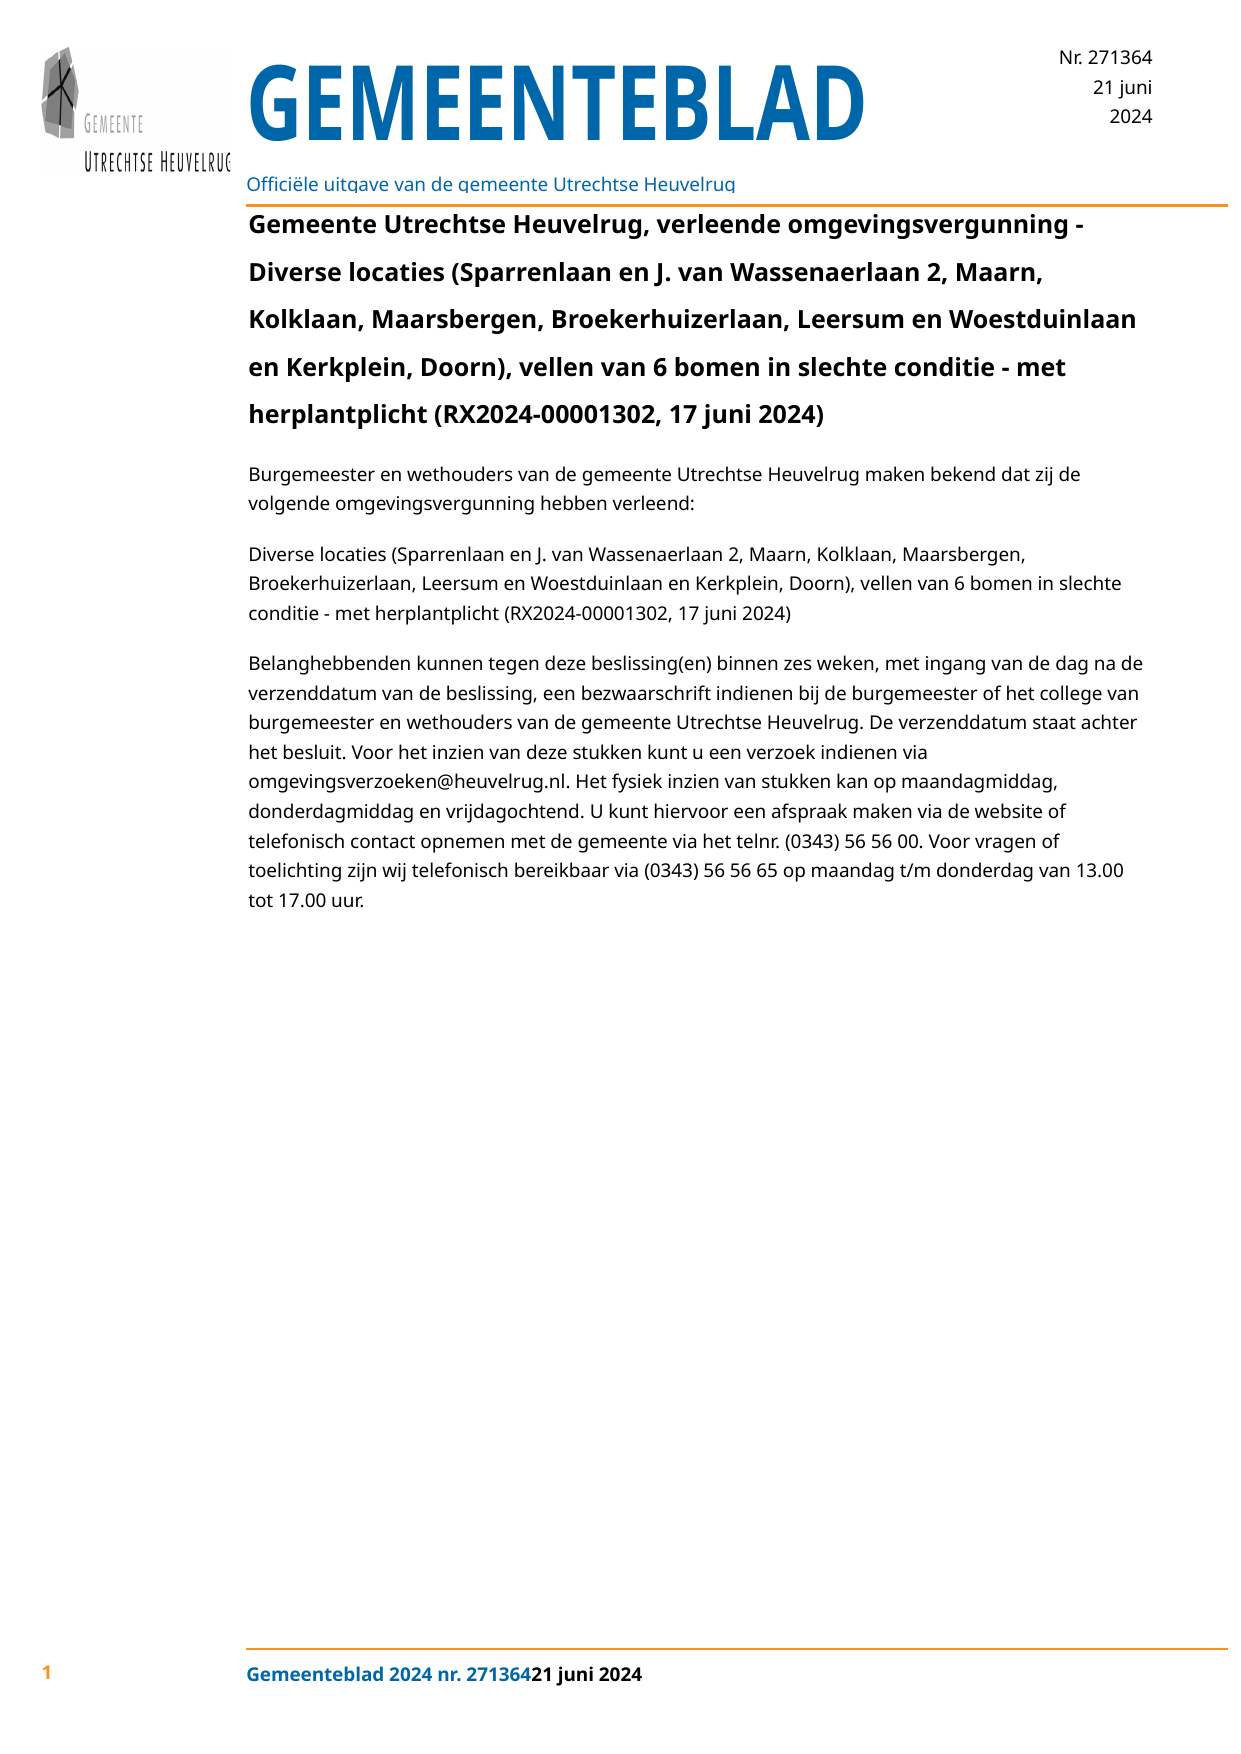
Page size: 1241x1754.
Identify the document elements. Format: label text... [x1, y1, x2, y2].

text Burgemeester en wethouders van de gemeente Utrechtse Heuvelrug maken bekend dat zij de volgende omgevingsvergunning hebben verleend: [248, 461, 1152, 516]
text Gemeente Utrechtse Heuvelrug, verleende omgevingsvergunning - Diverse locaties (Sparrenlaan en J. van Wassenaerlaan 2, Maarn, Kolklaan, Maarsbergen, Broekerhuizerlaan, Leersum en Woestduinlaan en Kerkplein, Doorn), vellen van 6 bomen in slechte conditie - met herplantplicht (RX2024-00001302, 17 juni 2024) [248, 207, 1152, 431]
text Diverse locaties (Sparrenlaan en J. van Wassenaerlaan 2, Maarn, Kolklaan, Maarsbergen, Broekerhuizerlaan, Leersum en Woestduinlaan en Kerkplein, Doorn), vellen van 6 bomen in slechte conditie - met herplantplicht (RX2024-00001302, 17 juni 2024) [248, 541, 1152, 626]
text Belanghebbenden kunnen tegen deze beslissing(en) binnen zes weken, met ingang van de dag na de verzenddatum van de beslissing, een bezwaarschrift indienen bij de burgemeester of het college van burgemeester en wethouders van de gemeente Utrechtse Heuvelrug. De verzenddatum staat achter het besluit. Voor het inzien van deze stukken kunt u een verzoek indienen via omgevingsverzoeken@heuvelrug.nl. Het fysiek inzien van stukken kan op maandagmiddag, donderdagmiddag en vrijdagochtend. U kunt hiervoor een afspraak maken via de website of telefonisch contact opnemen met de gemeente via het telnr. (0343) 56 56 00. Voor vragen of toelichting zijn wij telefonisch bereikbaar via (0343) 56 56 65 op maandag t/m donderdag van 13.00 tot 17.00 uur. [248, 650, 1152, 913]
picture [41, 47, 231, 172]
